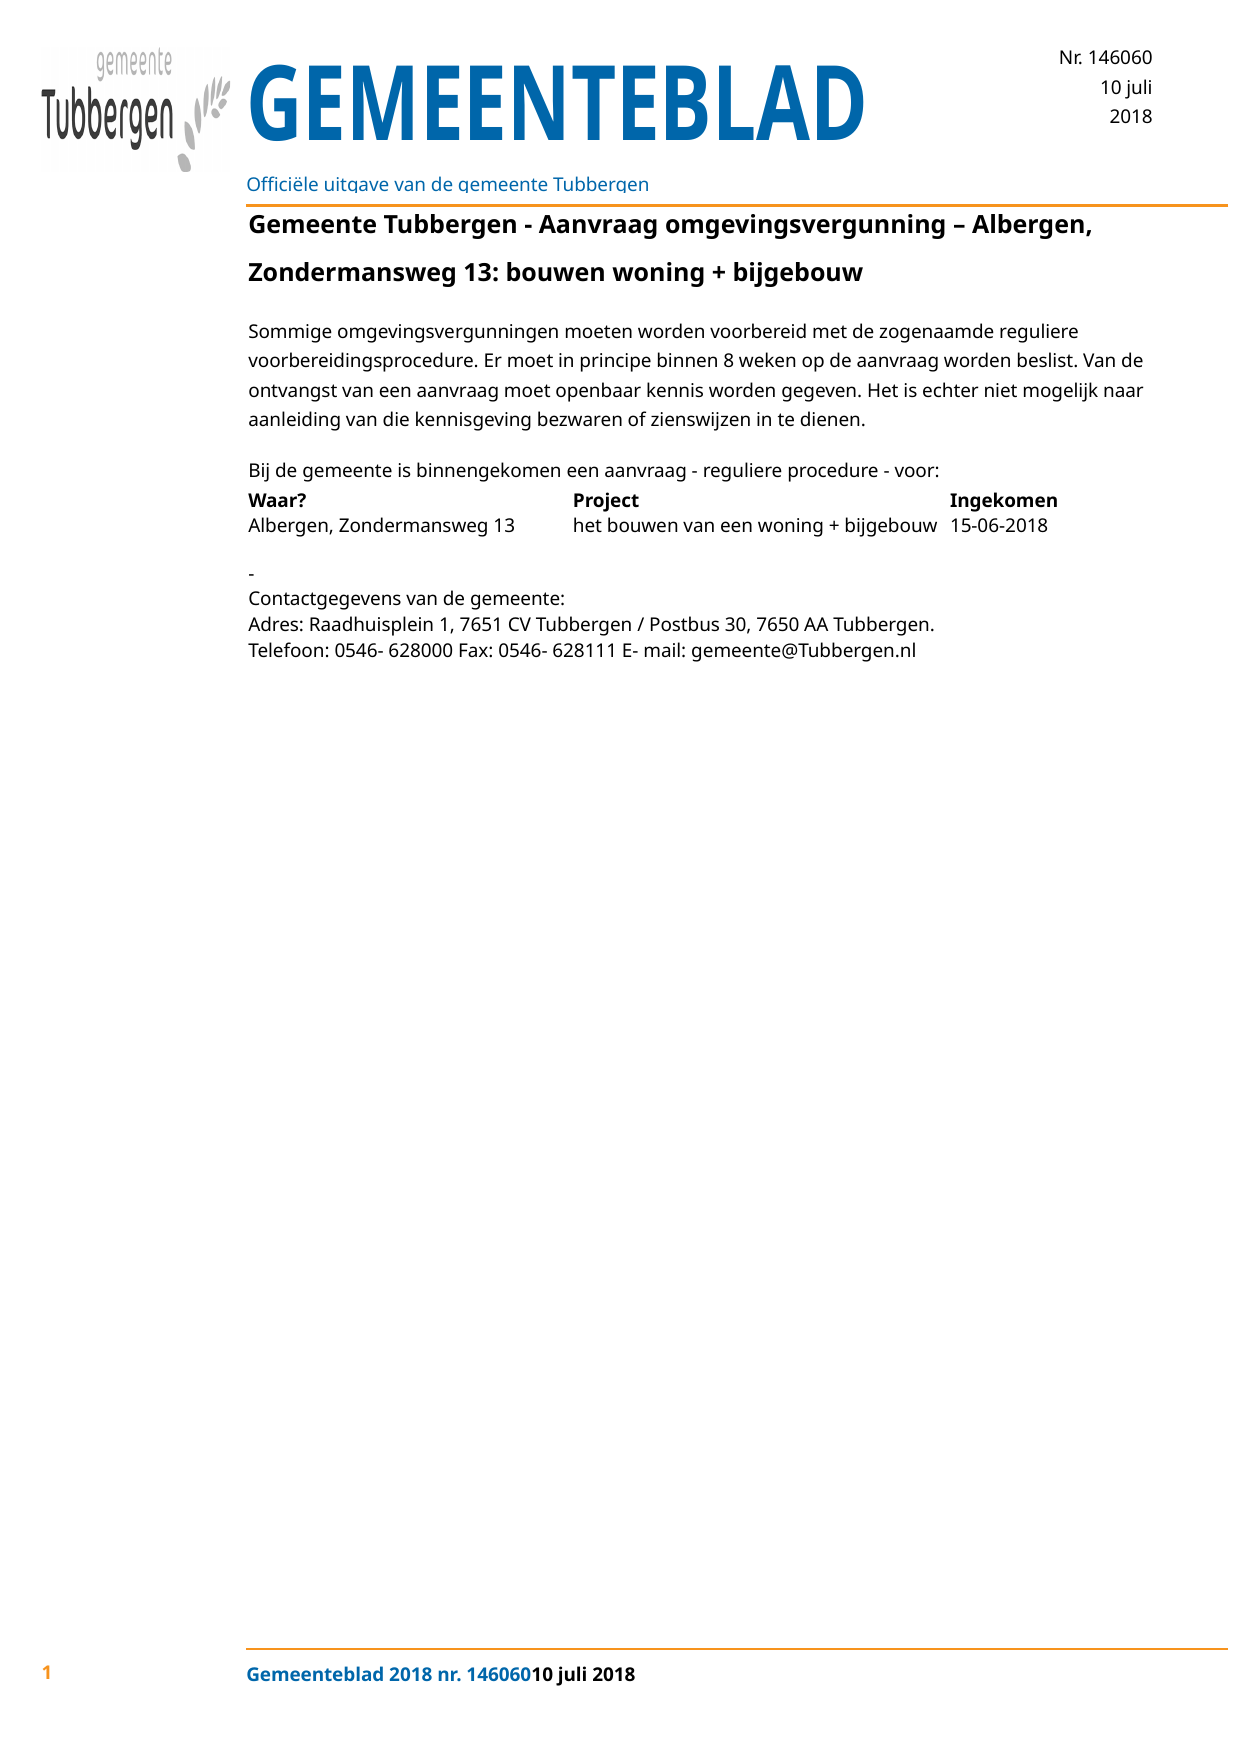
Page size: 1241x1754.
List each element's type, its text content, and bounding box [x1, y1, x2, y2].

text - [248, 560, 1152, 585]
picture [41, 47, 231, 172]
table_cell het bouwen van een woning + bijgebouw [573, 513, 950, 538]
table_cell 15-06-2018 [950, 513, 1152, 538]
text Adres: Raadhuisplein 1, 7651 CV Tubbergen / Postbus 30, 7650 AA Tubbergen. [248, 611, 1152, 637]
table_header Project [573, 487, 950, 512]
text Telefoon: 0546- 628000 Fax: 0546- 628111 E- mail: gemeente@Tubbergen.nl [248, 637, 1152, 663]
text Bij de gemeente is binnengekomen een aanvraag - reguliere procedure - voor: [248, 457, 1152, 483]
text Sommige omgevingsvergunningen moeten worden voorbereid met de zogenaamde reguliere voorbereidingsprocedure. Er moet in principe binnen 8 weken op de aanvraag worden beslist. Van de ontvangst van een aanvraag moet openbaar kennis worden gegeven. Het is echter niet mogelijk naar aanleiding van die kennisgeving bezwaren of zienswijzen in te dienen. [248, 318, 1152, 432]
text Gemeente Tubbergen - Aanvraag omgevingsvergunning – Albergen, Zondermansweg 13: bouwen woning + bijgebouw [248, 207, 1152, 288]
table_header Ingekomen [950, 487, 1152, 512]
table_cell Albergen, Zondermansweg 13 [248, 513, 573, 538]
text Contactgegevens van de gemeente: [248, 585, 1152, 611]
table_header Waar? [248, 487, 573, 512]
